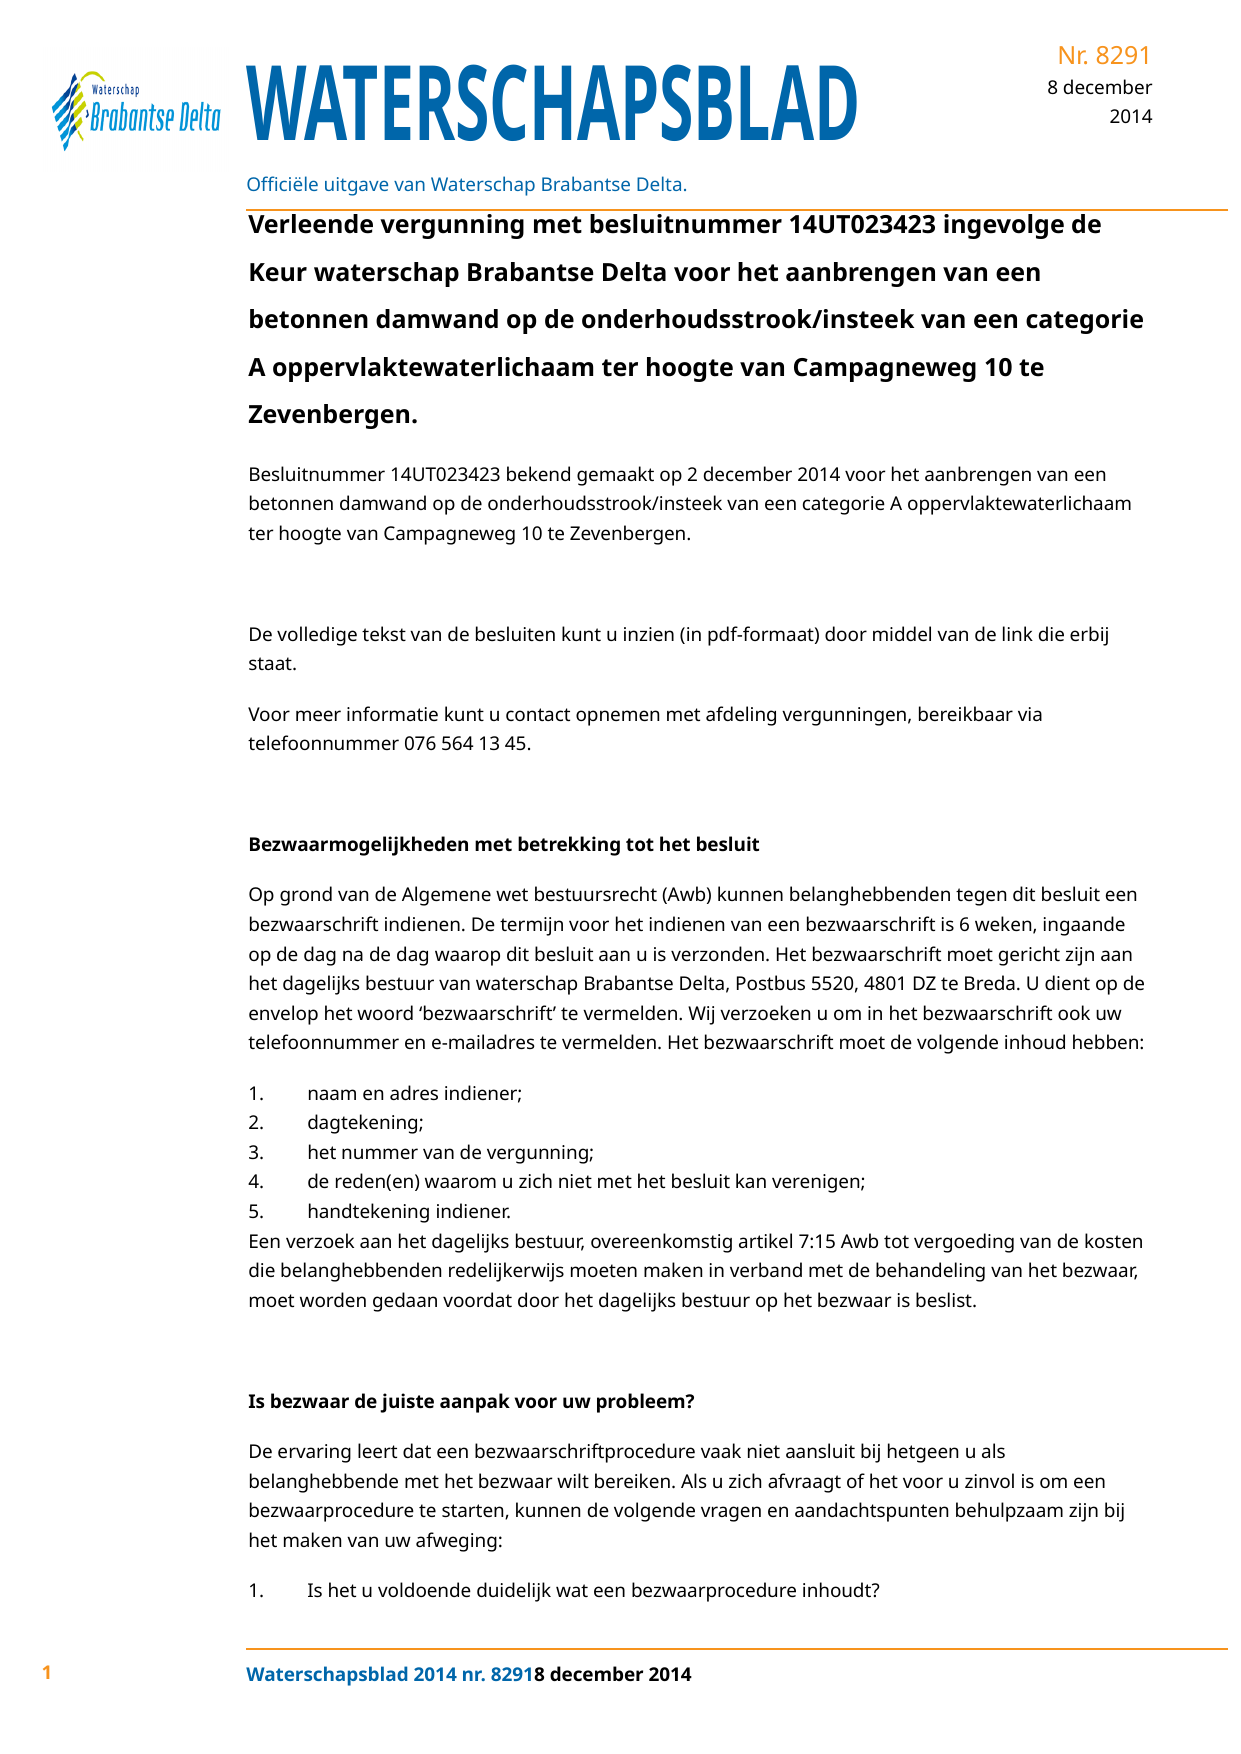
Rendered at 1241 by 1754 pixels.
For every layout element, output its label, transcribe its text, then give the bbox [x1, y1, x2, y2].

text Is bezwaar de juiste aanpak voor uw probleem? [248, 1388, 1152, 1413]
text Besluitnummer 14UT023423 bekend gemaakt op 2 december 2014 voor het aanbrengen van een betonnen damwand op de onderhoudsstrook/insteek van een categorie A oppervlaktewaterlichaam ter hoogte van Campagneweg 10 te Zevenbergen. [248, 461, 1152, 546]
text Een verzoek aan het dagelijks bestuur, overeenkomstig artikel 7:15 Awb tot vergoeding van de kosten die belanghebbenden redelijkerwijs moeten maken in verband met de behandeling van het bezwaar, moet worden gedaan voordat door het dagelijks bestuur op het bezwaar is beslist. [248, 1228, 1152, 1313]
text De volledige tekst van de besluiten kunt u inzien (in pdf-formaat) door middel van de link die erbij staat. [248, 621, 1152, 676]
list de reden(en) waarom u zich niet met het besluit kan verenigen; [248, 1169, 1152, 1194]
list het nummer van de vergunning; [248, 1139, 1152, 1165]
list handtekening indiener. [248, 1198, 1152, 1224]
text Bezwaarmogelijkheden met betrekking tot het besluit [248, 831, 1152, 857]
text De ervaring leert dat een bezwaarschriftprocedure vaak niet aansluit bij hetgeen u als belanghebbende met het bezwaar wilt bereiken. Als u zich afvraagt of het voor u zinvol is om een bezwaarprocedure te starten, kunnen de volgende vragen en aandachtspunten behulpzaam zijn bij het maken van uw afweging: [248, 1438, 1152, 1553]
picture [41, 47, 231, 172]
text Verleende vergunning met besluitnummer 14UT023423 ingevolge de Keur waterschap Brabantse Delta voor het aanbrengen van een betonnen damwand op de onderhoudsstrook/insteek van een categorie A oppervlaktewaterlichaam ter hoogte van Campagneweg 10 te Zevenbergen. [248, 211, 1152, 431]
text Voor meer informatie kunt u contact opnemen met afdeling vergunningen, bereikbaar via telefoonnummer 076 564 13 45. [248, 701, 1152, 756]
list Is het u voldoende duidelijk wat een bezwaarprocedure inhoudt? [248, 1577, 1152, 1603]
list dagtekening; [248, 1109, 1152, 1135]
list naam en adres indiener; [248, 1080, 1152, 1106]
text Op grond van de Algemene wet bestuursrecht (Awb) kunnen belanghebbenden tegen dit besluit een bezwaarschrift indienen. De termijn voor het indienen van een bezwaarschrift is 6 weken, ingaande op de dag na de dag waarop dit besluit aan u is verzonden. Het bezwaarschrift moet gericht zijn aan het dagelijks bestuur van waterschap Brabantse Delta, Postbus 5520, 4801 DZ te Breda. U dient op de envelop het woord ‘bezwaarschrift’ te vermelden. Wij verzoeken u om in het bezwaarschrift ook uw telefoonnummer en e‑mailadres te vermelden. Het bezwaarschrift moet de volgende inhoud hebben: [248, 882, 1152, 1055]
